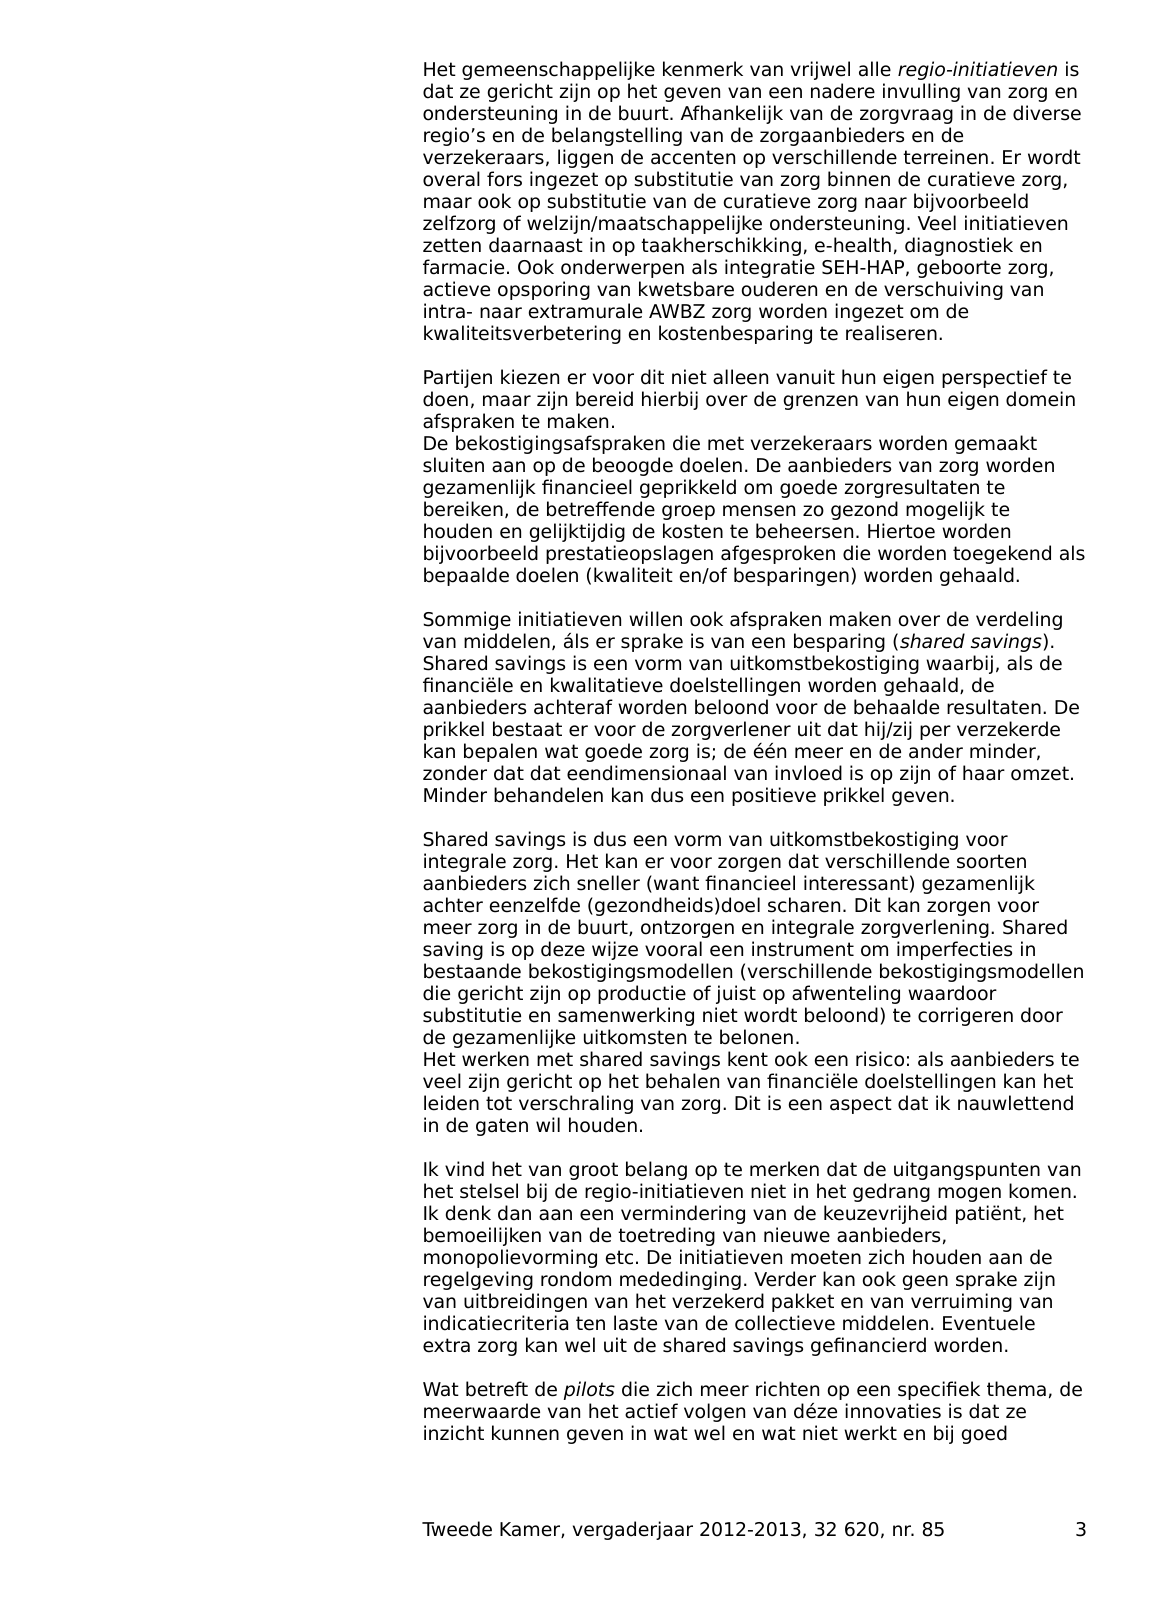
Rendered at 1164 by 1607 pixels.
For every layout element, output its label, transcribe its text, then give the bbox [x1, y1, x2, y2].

text Het werken met shared savings kent ook een risico: als aanbieders te veel zijn gericht op het behalen van financiële doelstellingen kan het leiden tot verschraling van zorg. Dit is een aspect dat ik nauwlettend in de gaten wil houden. [422, 1049, 1087, 1137]
text Het gemeenschappelijke kenmerk van vrijwel alle regio-initiatieven is dat ze gericht zijn op het geven van een nadere invulling van zorg en ondersteuning in de buurt. Afhankelijk van de zorgvraag in de diverse regio’s en de belangstelling van de zorgaanbieders en de verzekeraars, liggen de accenten op verschillende terreinen. Er wordt overal fors ingezet op substitutie van zorg binnen de curatieve zorg, maar ook op substitutie van de curatieve zorg naar bijvoorbeeld zelfzorg of welzijn/maatschappelijke ondersteuning. Veel initiatieven zetten daarnaast in op taakherschikking, e-health, diagnostiek en farmacie. Ook onderwerpen als integratie SEH-HAP, geboorte zorg, actieve opsporing van kwetsbare ouderen en de verschuiving van intra- naar extramurale AWBZ zorg worden ingezet om de kwaliteitsverbetering en kostenbesparing te realiseren. [422, 59, 1087, 345]
text Ik vind het van groot belang op te merken dat de uitgangspunten van het stelsel bij de regio-initiatieven niet in het gedrang mogen komen. Ik denk dan aan een vermindering van de keuzevrijheid patiënt, het bemoeilijken van de toetreding van nieuwe aanbieders, monopolievorming etc. De initiatieven moeten zich houden aan de regelgeving rondom mededinging. Verder kan ook geen sprake zijn van uitbreidingen van het verzekerd pakket en van verruiming van indicatiecriteria ten laste van de collectieve middelen. Eventuele extra zorg kan wel uit de shared savings gefinancierd worden. [422, 1159, 1087, 1357]
text Shared savings is dus een vorm van uitkomstbekostiging voor integrale zorg. Het kan er voor zorgen dat verschillende soorten aanbieders zich sneller (want financieel interessant) gezamenlijk achter eenzelfde (gezondheids)doel scharen. Dit kan zorgen voor meer zorg in de buurt, ontzorgen en integrale zorgverlening. Shared saving is op deze wijze vooral een instrument om imperfecties in bestaande bekostigingsmodellen (verschillende bekostigingsmodellen die gericht zijn op productie of juist op afwenteling waardoor substitutie en samenwerking niet wordt beloond) te corrigeren door de gezamenlijke uitkomsten te belonen. [422, 829, 1087, 1049]
text Sommige initiatieven willen ook afspraken maken over de verdeling van middelen, áls er sprake is van een besparing (shared savings). Shared savings is een vorm van uitkomstbekostiging waarbij, als de financiële en kwalitatieve doelstellingen worden gehaald, de aanbieders achteraf worden beloond voor de behaalde resultaten. De prikkel bestaat er voor de zorgverlener uit dat hij/zij per verzekerde kan bepalen wat goede zorg is; de één meer en de ander minder, zonder dat dat eendimensionaal van invloed is op zijn of haar omzet. Minder behandelen kan dus een positieve prikkel geven. [422, 609, 1087, 807]
text Partijen kiezen er voor dit niet alleen vanuit hun eigen perspectief te doen, maar zijn bereid hierbij over de grenzen van hun eigen domein afspraken te maken. [422, 367, 1087, 433]
text De bekostigingsafspraken die met verzekeraars worden gemaakt sluiten aan op de beoogde doelen. De aanbieders van zorg worden gezamenlijk financieel geprikkeld om goede zorgresultaten te bereiken, de betreffende groep mensen zo gezond mogelijk te houden en gelijktijdig de kosten te beheersen. Hiertoe worden bijvoorbeeld prestatieopslagen afgesproken die worden toegekend als bepaalde doelen (kwaliteit en/of besparingen) worden gehaald. [422, 433, 1087, 587]
text Wat betreft de pilots die zich meer richten op een specifiek thema, de meerwaarde van het actief volgen van déze innovaties is dat ze inzicht kunnen geven in wat wel en wat niet werkt en bij goed [422, 1379, 1087, 1445]
